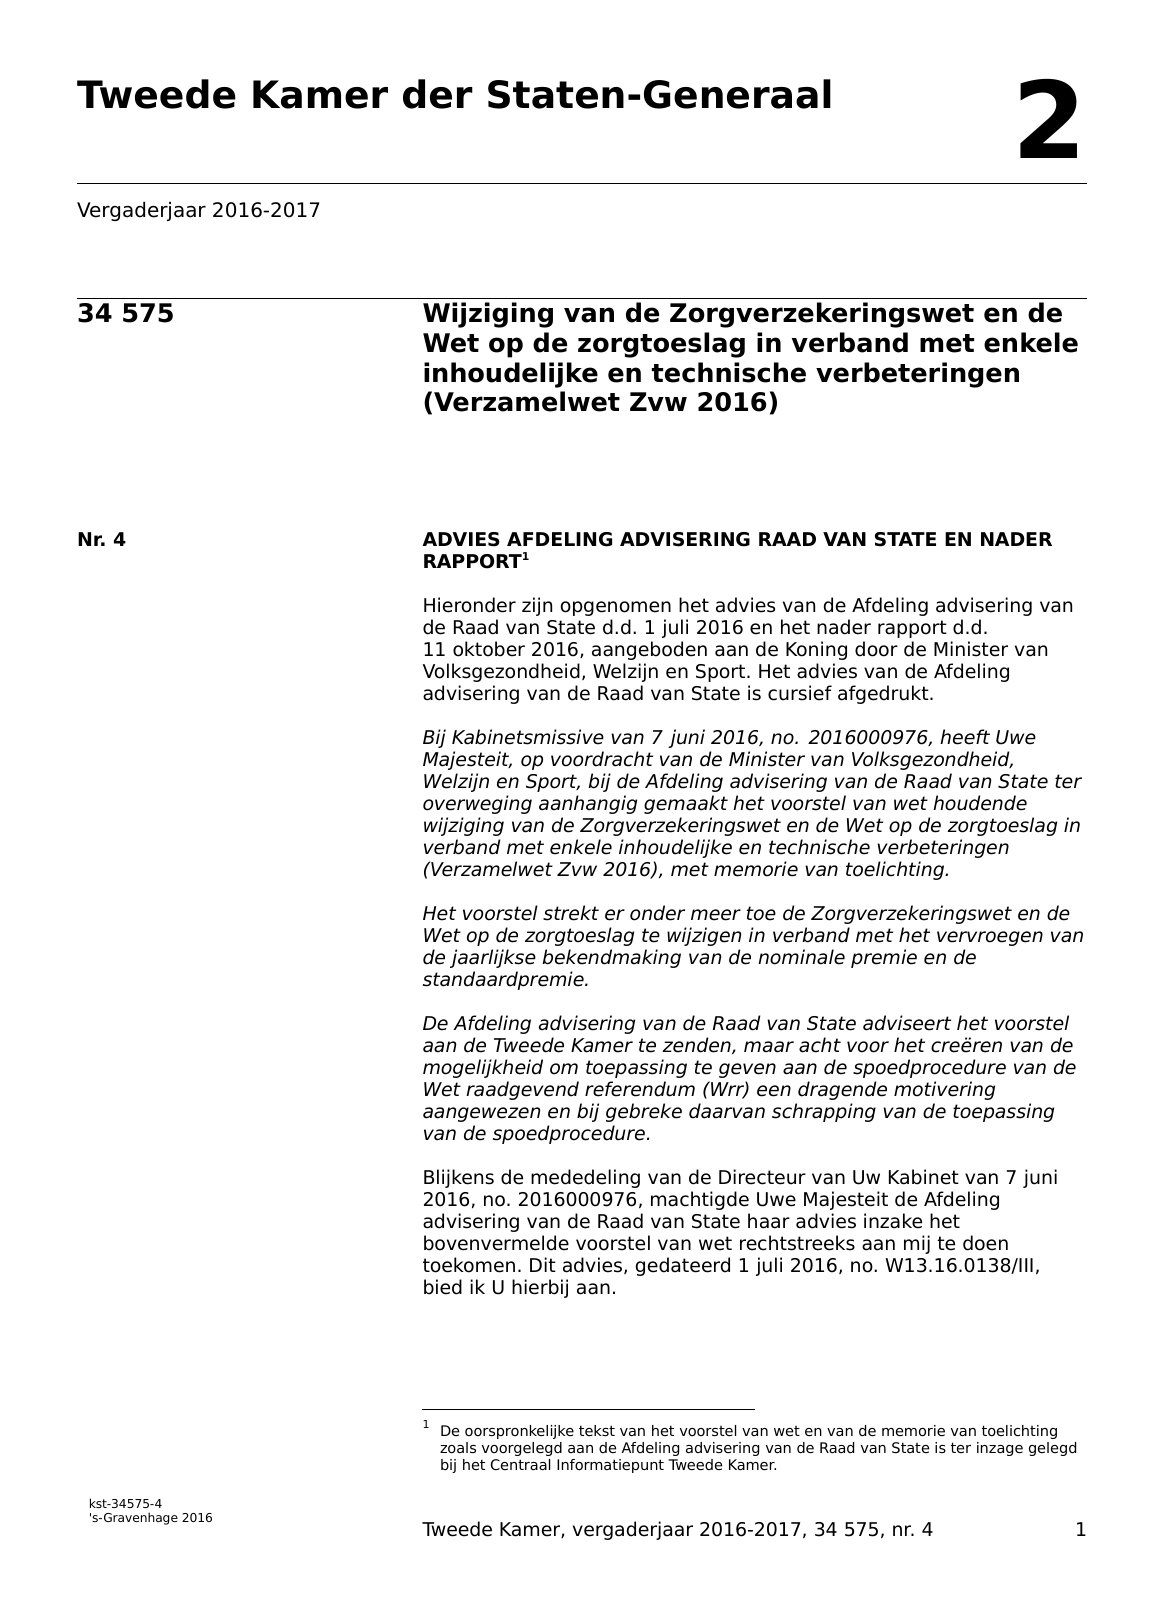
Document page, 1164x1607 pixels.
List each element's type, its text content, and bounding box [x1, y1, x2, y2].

text 's-Gravenhage 2016 [88, 1511, 323, 1525]
subtitle 34 575 Wijziging van de Zorgverzekeringswet en de Wet op de zorgtoeslag in verband met enkele inhoudelijke en technische verbeteringen (Verzamelwet Zvw 2016) [77, 299, 1087, 418]
table_header 2 [886, 59, 1087, 183]
text De Afdeling advisering van de Raad van State adviseert het voorstel aan de Tweede Kamer te zenden, maar acht voor het creëren van de mogelijkheid om toepassing te geven aan de spoedprocedure van de Wet raadgevend referendum (Wrr) een dragende motivering aangewezen en bij gebreke daarvan schrapping van de toepassing van de spoedprocedure. [422, 1013, 1087, 1145]
table_header Tweede Kamer der Staten-Generaal [77, 59, 886, 183]
text De oorspronkelijke tekst van het voorstel van wet en van de memorie van toelichting zoals voorgelegd aan de Afdeling advisering van de Raad van State is ter inzage gelegd bij het Centraal Informatiepunt Tweede Kamer. [422, 1418, 1087, 1474]
text Blijkens de mededeling van de Directeur van Uw Kabinet van 7 juni 2016, no. 2016000976, machtigde Uwe Majesteit de Afdeling advisering van de Raad van State haar advies inzake het bovenvermelde voorstel van wet rechtstreeks aan mij te doen toekomen. Dit advies, gedateerd 1 juli 2016, no. W13.16.0138/III, bied ik U hierbij aan. [422, 1167, 1087, 1299]
text Het voorstel strekt er onder meer toe de Zorgverzekeringswet en de Wet op de zorgtoeslag te wijzigen in verband met het vervroegen van de jaarlijkse bekendmaking van de nominale premie en de standaardpremie. [422, 903, 1087, 991]
text Hieronder zijn opgenomen het advies van de Afdeling advisering van de Raad van State d.d. 1 juli 2016 en het nader rapport d.d. 11 oktober 2016, aangeboden aan de Koning door de Minister van Volksgezondheid, Welzijn en Sport. Het advies van de Afdeling advisering van de Raad van State is cursief afgedrukt. [422, 595, 1087, 705]
text Bij Kabinetsmissive van 7 juni 2016, no. 2016000976, heeft Uwe Majesteit, op voordracht van de Minister van Volksgezondheid, Welzijn en Sport, bij de Afdeling advisering van de Raad van State ter overweging aanhangig gemaakt het voorstel van wet houdende wijziging van de Zorgverzekeringswet en de Wet op de zorgtoeslag in verband met enkele inhoudelijke en technische verbeteringen (Verzamelwet Zvw 2016), met memorie van toelichting. [422, 727, 1087, 881]
subtitle Nr. 4 ADVIES AFDELING ADVISERING RAAD VAN STATE EN NADER RAPPORT [77, 529, 1087, 573]
table_cell Vergaderjaar 2016-2017 [77, 184, 1087, 298]
text kst-34575-4 [88, 1497, 323, 1511]
